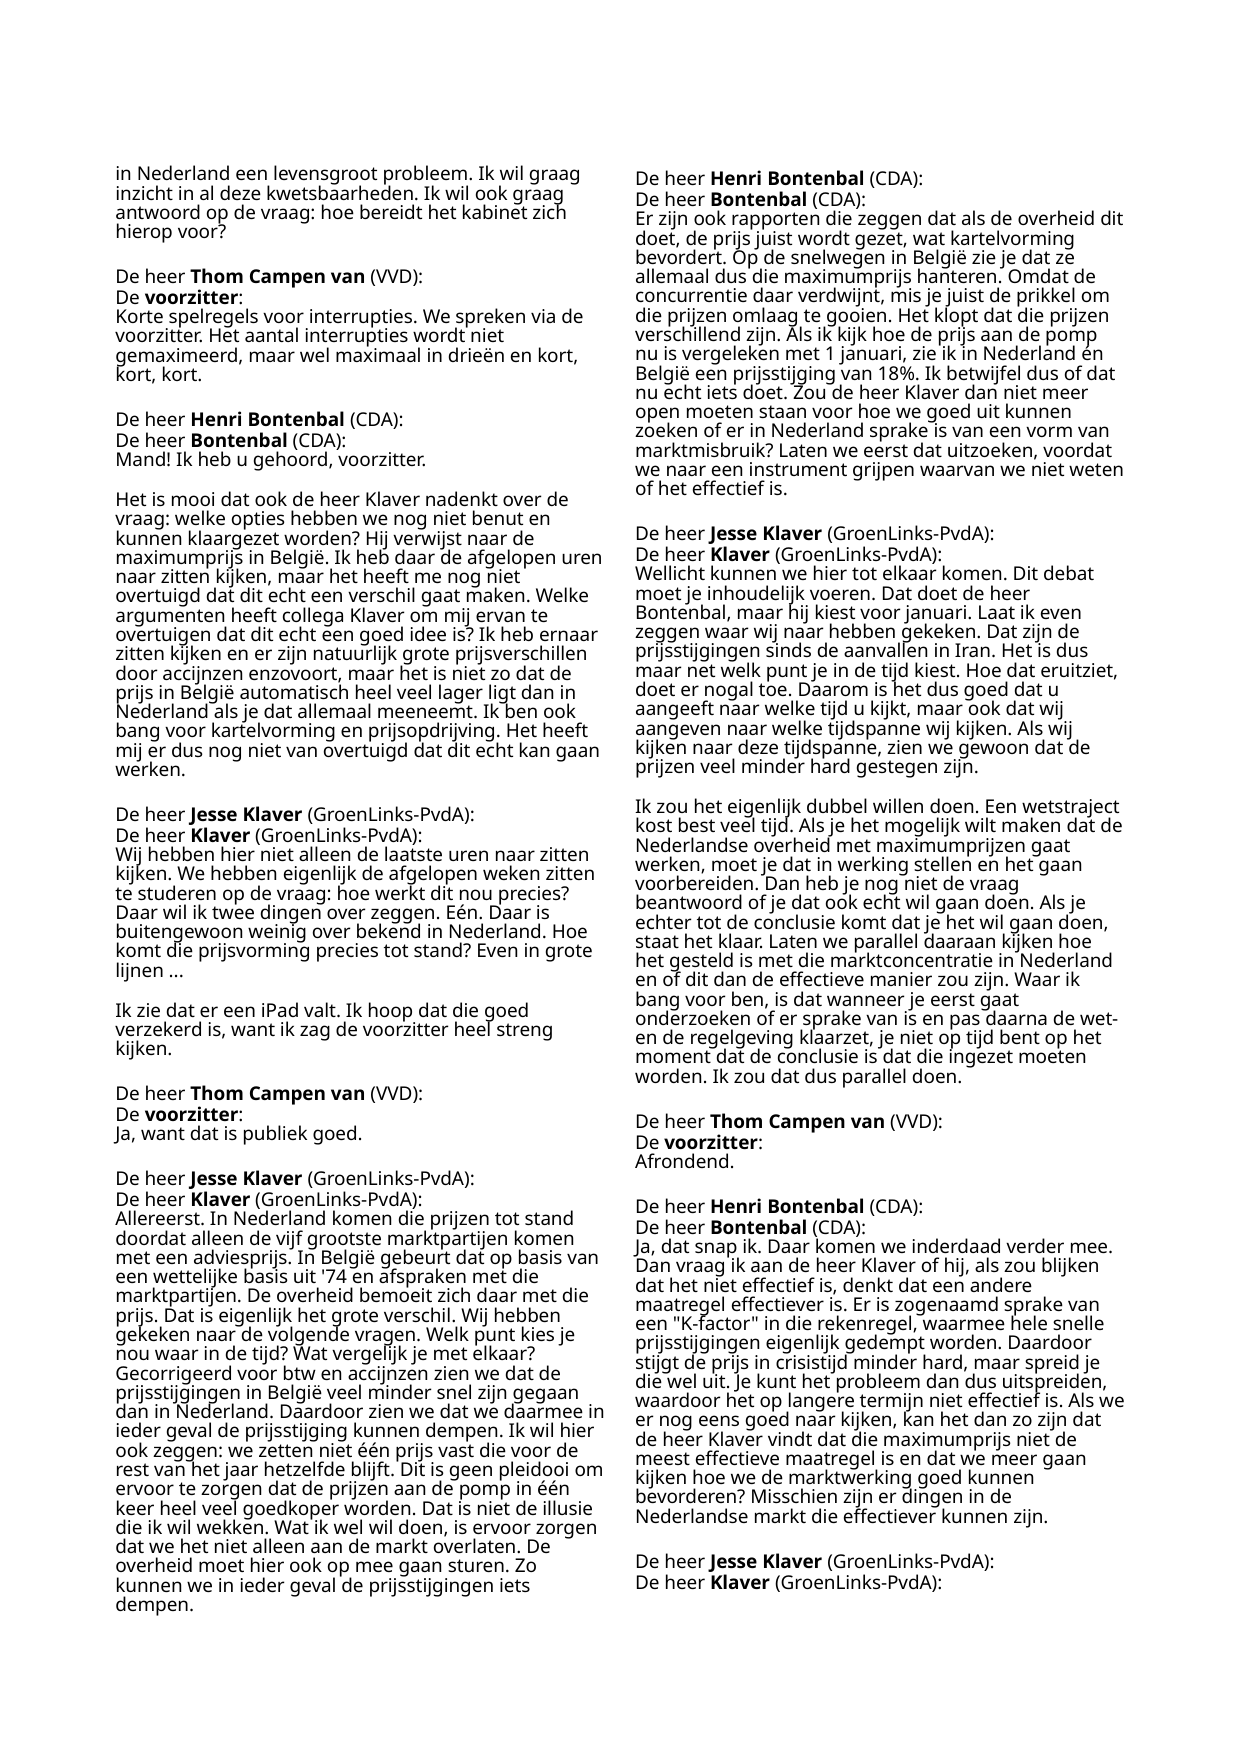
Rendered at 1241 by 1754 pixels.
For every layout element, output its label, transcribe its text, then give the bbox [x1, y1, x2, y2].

text Ja, dat snap ik. Daar komen we inderdaad verder mee. Dan vraag ik aan de heer Klaver of hij, als zou blijken dat het niet effectief is, denkt dat een andere maatregel effectiever is. Er is zogenaamd sprake van een "K-factor" in die rekenregel, waarmee hele snelle prijsstijgingen eigenlijk gedempt worden. Daardoor stijgt de prijs in crisistijd minder hard, maar spreid je die wel uit. Je kunt het probleem dan dus uitspreiden, waardoor het op langere termijn niet effectief is. Als we er nog eens goed naar kijken, kan het dan zo zijn dat de heer Klaver vindt dat die maximumprijs niet de meest effectieve maatregel is en dat we meer gaan kijken hoe we de marktwerking goed kunnen bevorderen? Misschien zijn er dingen in de Nederlandse markt die effectiever kunnen zijn. [635, 1238, 1125, 1527]
text De heer Bontenbal (CDA): [635, 1219, 1125, 1238]
text De heer Bontenbal (CDA): [635, 191, 1125, 210]
text Ik zou het eigenlijk dubbel willen doen. Een wetstraject kost best veel tijd. Als je het mogelijk wilt maken dat de Nederlandse overheid met maximumprijzen gaat werken, moet je dat in werking stellen en het gaan voorbereiden. Dan heb je nog niet de vraag beantwoord of je dat ook echt wil gaan doen. Als je echter tot de conclusie komt dat je het wil gaan doen, staat het klaar. Laten we parallel daaraan kijken hoe het gesteld is met die marktconcentratie in Nederland en of dit dan de effectieve manier zou zijn. Waar ik bang voor ben, is dat wanneer je eerst gaat onderzoeken of er sprake van is en pas daarna de wet- en de regelgeving klaarzet, je niet op tijd bent op het moment dat de conclusie is dat die ingezet moeten worden. Ik zou dat dus parallel doen. [635, 798, 1125, 1087]
text De heer Klaver (GroenLinks-PvdA): [115, 1191, 605, 1210]
text Mand! Ik heb u gehoord, voorzitter. [115, 451, 605, 470]
text in Nederland een levensgroot probleem. Ik wil graag inzicht in al deze kwetsbaarheden. Ik wil ook graag antwoord op de vraag: hoe bereidt het kabinet zich hierop voor? [115, 165, 605, 242]
text De heer Henri Bontenbal (CDA): [115, 406, 605, 432]
text Afrondend. [635, 1153, 1125, 1172]
text De heer Thom Campen van (VVD): [635, 1108, 1125, 1134]
text Allereerst. In Nederland komen die prijzen tot stand doordat alleen de vijf grootste marktpartijen komen met een adviesprijs. In België gebeurt dat op basis van een wettelijke basis uit '74 en afspraken met die marktpartijen. De overheid bemoeit zich daar met die prijs. Dat is eigenlijk het grote verschil. Wij hebben gekeken naar de volgende vragen. Welk punt kies je nou waar in de tijd? Wat vergelijk je met elkaar? Gecorrigeerd voor btw en accijnzen zien we dat de prijsstijgingen in België veel minder snel zijn gegaan dan in Nederland. Daardoor zien we dat we daarmee in ieder geval de prijsstijging kunnen dempen. Ik wil hier ook zeggen: we zetten niet één prijs vast die voor de rest van het jaar hetzelfde blijft. Dit is geen pleidooi om ervoor te zorgen dat de prijzen aan de pomp in één keer heel veel goedkoper worden. Dat is niet de illusie die ik wil wekken. Wat ik wel wil doen, is ervoor zorgen dat we het niet alleen aan de markt overlaten. De overheid moet hier ook op mee gaan sturen. Zo kunnen we in ieder geval de prijsstijgingen iets dempen. [115, 1210, 605, 1615]
text Wij hebben hier niet alleen de laatste uren naar zitten kijken. We hebben eigenlijk de afgelopen weken zitten te studeren op de vraag: hoe werkt dit nou precies? Daar wil ik twee dingen over zeggen. Eén. Daar is buitengewoon weinig over bekend in Nederland. Hoe komt die prijsvorming precies tot stand? Even in grote lijnen ... [115, 846, 605, 981]
text De heer Klaver (GroenLinks-PvdA): [635, 1574, 1125, 1593]
text Er zijn ook rapporten die zeggen dat als de overheid dit doet, de prijs juist wordt gezet, wat kartelvorming bevordert. Op de snelwegen in België zie je dat ze allemaal dus die maximumprijs hanteren. Omdat de concurrentie daar verdwijnt, mis je juist de prikkel om die prijzen omlaag te gooien. Het klopt dat die prijzen verschillend zijn. Als ik kijk hoe de prijs aan de pomp nu is vergeleken met 1 januari, zie ik in Nederland én België een prijsstijging van 18%. Ik betwijfel dus of dat nu echt iets doet. Zou de heer Klaver dan niet meer open moeten staan voor hoe we goed uit kunnen zoeken of er in Nederland sprake is van een vorm van marktmisbruik? Laten we eerst dat uitzoeken, voordat we naar een instrument grijpen waarvan we niet weten of het effectief is. [635, 210, 1125, 499]
text De heer Jesse Klaver (GroenLinks-PvdA): [635, 1548, 1125, 1574]
text De heer Henri Bontenbal (CDA): [635, 1193, 1125, 1219]
text Het is mooi dat ook de heer Klaver nadenkt over de vraag: welke opties hebben we nog niet benut en kunnen klaargezet worden? Hij verwijst naar de maximumprijs in België. Ik heb daar de afgelopen uren naar zitten kijken, maar het heeft me nog niet overtuigd dat dit echt een verschil gaat maken. Welke argumenten heeft collega Klaver om mij ervan te overtuigen dat dit echt een goed idee is? Ik heb ernaar zitten kijken en er zijn natuurlijk grote prijsverschillen door accijnzen enzovoort, maar het is niet zo dat de prijs in België automatisch heel veel lager ligt dan in Nederland als je dat allemaal meeneemt. Ik ben ook bang voor kartelvorming en prijsopdrijving. Het heeft mij er dus nog niet van overtuigd dat dit echt kan gaan werken. [115, 491, 605, 780]
text De heer Jesse Klaver (GroenLinks-PvdA): [115, 801, 605, 827]
text De heer Klaver (GroenLinks-PvdA): [635, 546, 1125, 565]
text De heer Jesse Klaver (GroenLinks-PvdA): [115, 1165, 605, 1191]
text De voorzitter: [115, 1106, 605, 1125]
text De heer Jesse Klaver (GroenLinks-PvdA): [635, 520, 1125, 546]
text De heer Thom Campen van (VVD): [115, 263, 605, 289]
text De voorzitter: [635, 1134, 1125, 1153]
text De heer Thom Campen van (VVD): [115, 1080, 605, 1106]
text De voorzitter: [115, 289, 605, 308]
text De heer Klaver (GroenLinks-PvdA): [115, 827, 605, 846]
text Ik zie dat er een iPad valt. Ik hoop dat die goed verzekerd is, want ik zag de voorzitter heel streng kijken. [115, 1002, 605, 1059]
text Korte spelregels voor interrupties. We spreken via de voorzitter. Het aantal interrupties wordt niet gemaximeerd, maar wel maximaal in drieën en kort, kort, kort. [115, 308, 605, 385]
text De heer Bontenbal (CDA): [115, 432, 605, 451]
text De heer Henri Bontenbal (CDA): [635, 165, 1125, 191]
text Wellicht kunnen we hier tot elkaar komen. Dit debat moet je inhoudelijk voeren. Dat doet de heer Bontenbal, maar hij kiest voor januari. Laat ik even zeggen waar wij naar hebben gekeken. Dat zijn de prijsstijgingen sinds de aanvallen in Iran. Het is dus maar net welk punt je in de tijd kiest. Hoe dat eruitziet, doet er nogal toe. Daarom is het dus goed dat u aangeeft naar welke tijd u kijkt, maar ook dat wij aangeven naar welke tijdspanne wij kijken. Als wij kijken naar deze tijdspanne, zien we gewoon dat de prijzen veel minder hard gestegen zijn. [635, 565, 1125, 777]
text Ja, want dat is publiek goed. [115, 1125, 605, 1144]
